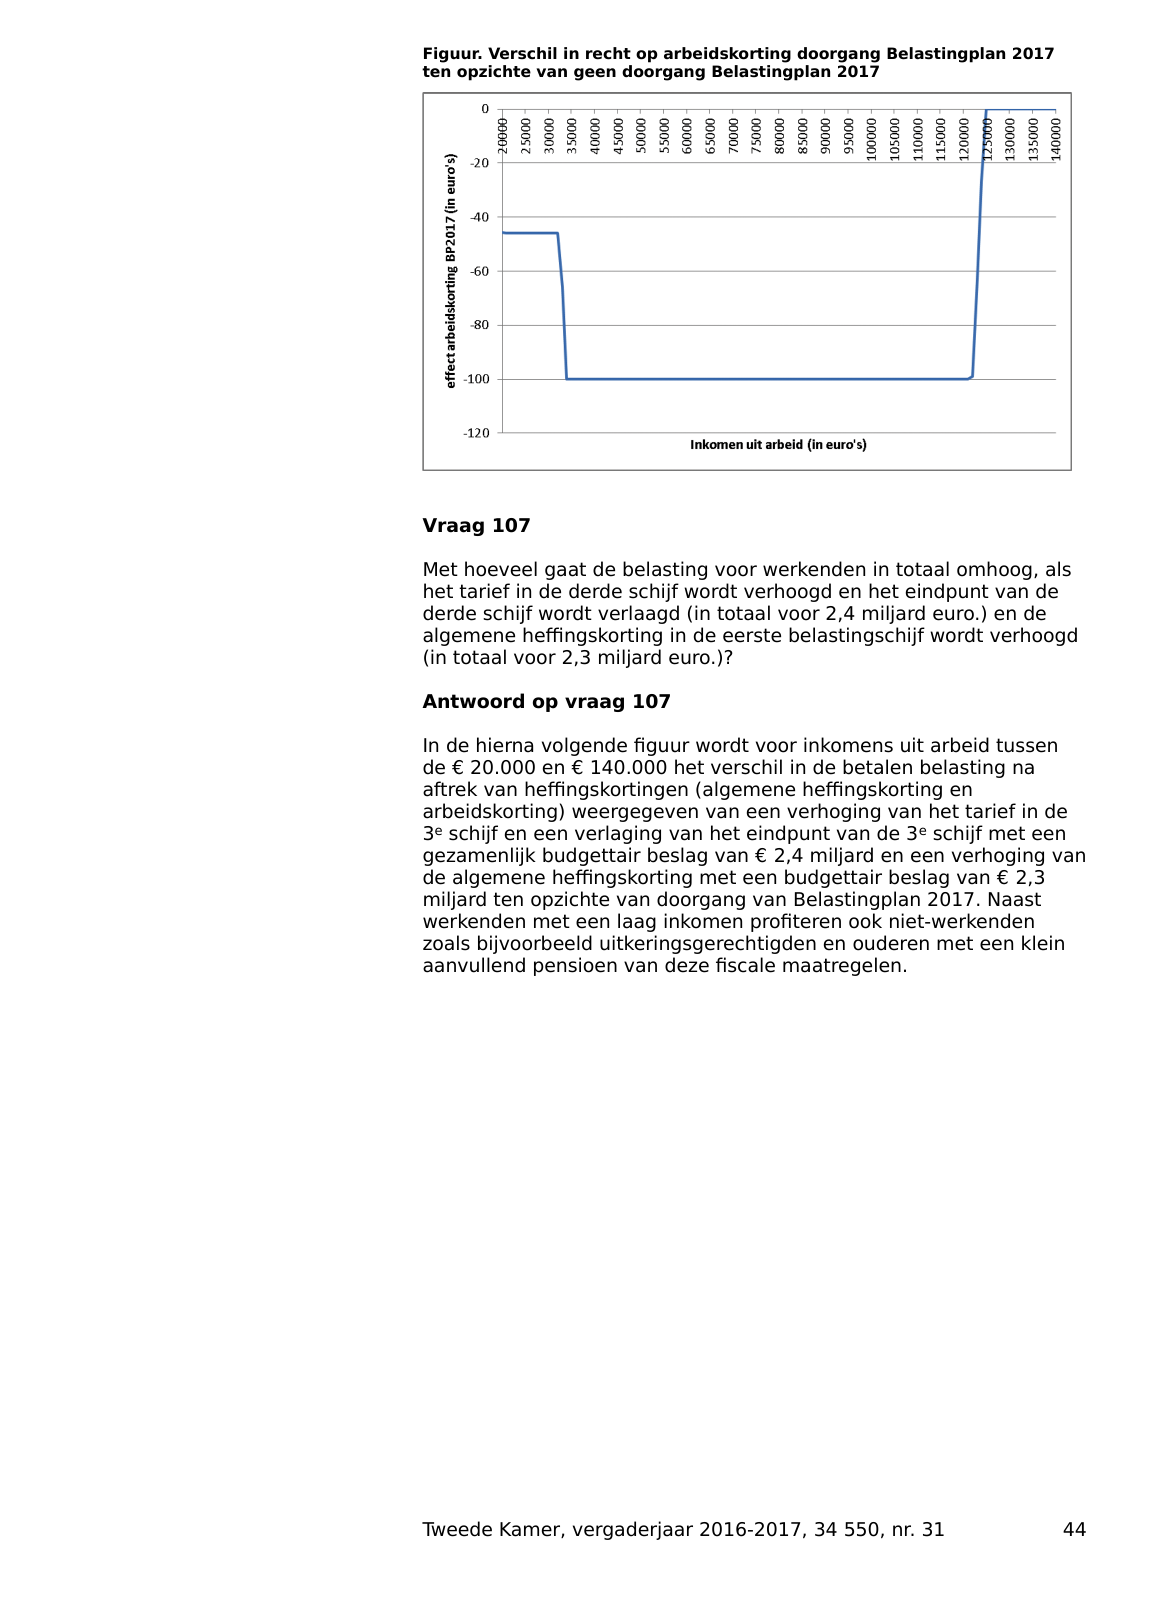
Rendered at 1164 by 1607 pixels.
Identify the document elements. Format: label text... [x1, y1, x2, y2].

picture [422, 92, 1072, 471]
subtitle Antwoord op vraag 107 [422, 691, 1087, 713]
text Figuur. Verschil in recht op arbeidskorting doorgang Belastingplan 2017 ten opzichte van geen doorgang Belastingplan 2017 [422, 45, 1072, 81]
text In de hierna volgende figuur wordt voor inkomens uit arbeid tussen de € 20.000 en € 140.000 het verschil in de betalen belasting na aftrek van heffingskortingen (algemene heffingskorting en arbeidskorting) weergegeven van een verhoging van het tarief in de 3e schijf en een verlaging van het eindpunt van de 3e schijf met een gezamenlijk budgettair beslag van € 2,4 miljard en een verhoging van de algemene heffingskorting met een budgettair beslag van € 2,3 miljard ten opzichte van doorgang van Belastingplan 2017. Naast werkenden met een laag inkomen profiteren ook niet-werkenden zoals bijvoorbeeld uitkeringsgerechtigden en ouderen met een klein aanvullend pensioen van deze fiscale maatregelen. [422, 735, 1087, 977]
text Met hoeveel gaat de belasting voor werkenden in totaal omhoog, als het tarief in de derde schijf wordt verhoogd en het eindpunt van de derde schijf wordt verlaagd (in totaal voor 2,4 miljard euro.) en de algemene heffingskorting in de eerste belastingschijf wordt verhoogd (in totaal voor 2,3 miljard euro.)? [422, 559, 1087, 669]
subtitle Vraag 107 [422, 515, 1087, 537]
